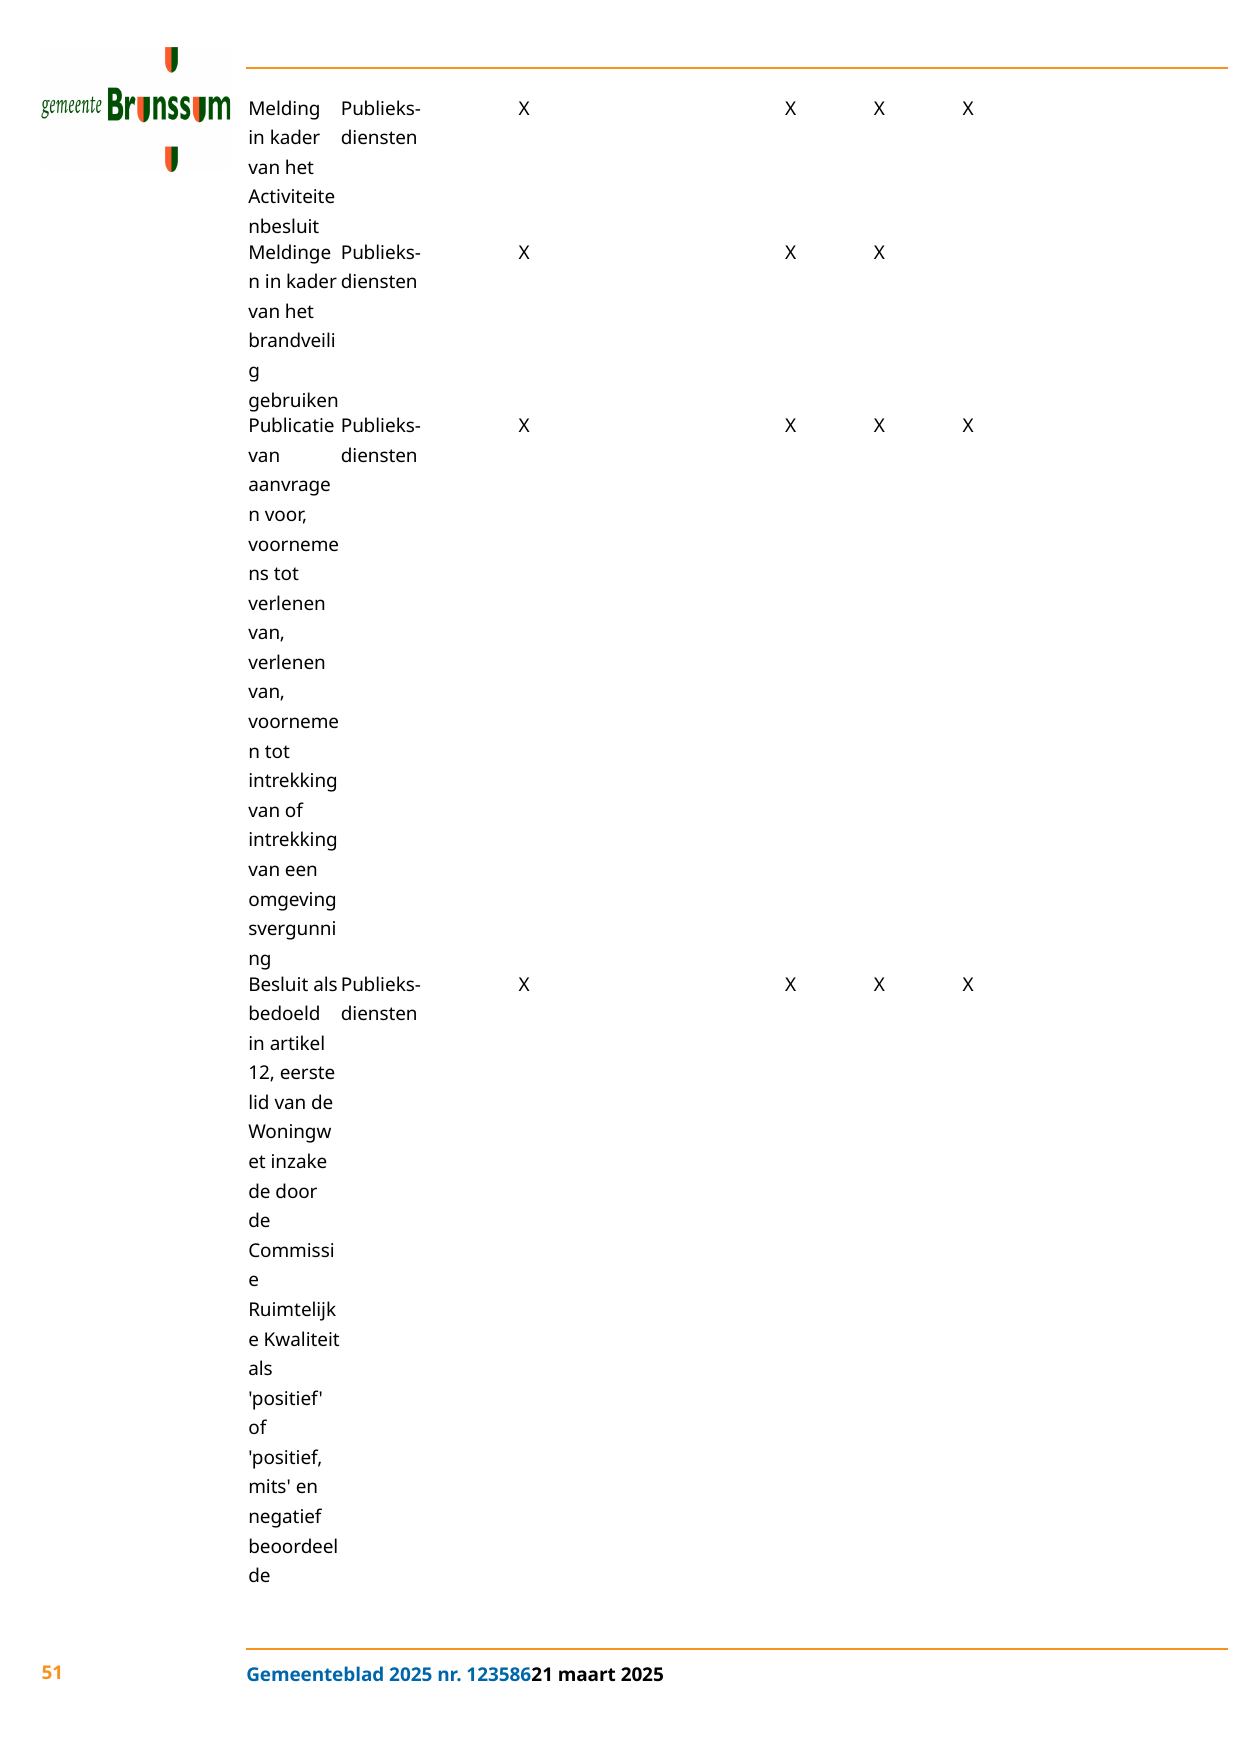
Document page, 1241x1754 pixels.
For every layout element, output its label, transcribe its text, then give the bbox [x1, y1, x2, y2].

table_cell [607, 971, 696, 1588]
table_cell Besluit als bedoeld in artikel 12, eerste lid van de Woningwet inzake de door de Commissie Ruimtelijke Kwaliteit als 'positief' of 'positief, mits' en negatief beoordeelde [248, 971, 341, 1588]
table_cell X [785, 239, 873, 412]
table_cell [696, 239, 785, 412]
table_cell X [874, 239, 962, 412]
table_cell [430, 239, 518, 412]
picture [41, 47, 231, 172]
table_cell [430, 413, 518, 971]
table_cell X [962, 413, 1051, 971]
table_cell Publieks-diensten [341, 971, 429, 1588]
table_cell [1051, 95, 1152, 239]
table_cell [607, 95, 696, 239]
table_cell Publieks-diensten [341, 95, 429, 239]
table_cell X [785, 413, 873, 971]
table_cell Publieks-diensten [341, 413, 429, 971]
table_cell [696, 95, 785, 239]
table_cell X [874, 413, 962, 971]
table_cell X [518, 413, 607, 971]
table_cell [696, 971, 785, 1588]
table_cell X [518, 95, 607, 239]
table_cell X [874, 971, 962, 1588]
table_cell Publieks-diensten [341, 239, 429, 412]
table_cell X [785, 971, 873, 1588]
table_cell X [518, 239, 607, 412]
table_cell [1051, 971, 1152, 1588]
table_cell X [518, 971, 607, 1588]
table_cell X [874, 95, 962, 239]
table_cell [696, 413, 785, 971]
table_cell [430, 95, 518, 239]
table_cell [607, 413, 696, 971]
table_cell X [785, 95, 873, 239]
table_cell [1051, 239, 1152, 412]
table_cell Meldingen in kader van het brandveilig gebruiken [248, 239, 341, 412]
table_cell X [962, 95, 1051, 239]
table_cell [607, 239, 696, 412]
table_cell X [962, 971, 1051, 1588]
table_cell [1051, 413, 1152, 971]
table_cell Publicatie van aanvragen voor, voornemens tot verlenen van, verlenen van, voornemen tot intrekking van of intrekking van een omgevingsvergunning [248, 413, 341, 971]
table_cell [962, 239, 1051, 412]
table_cell [430, 971, 518, 1588]
table_cell Melding in kader van het Activiteitenbesluit [248, 95, 341, 239]
